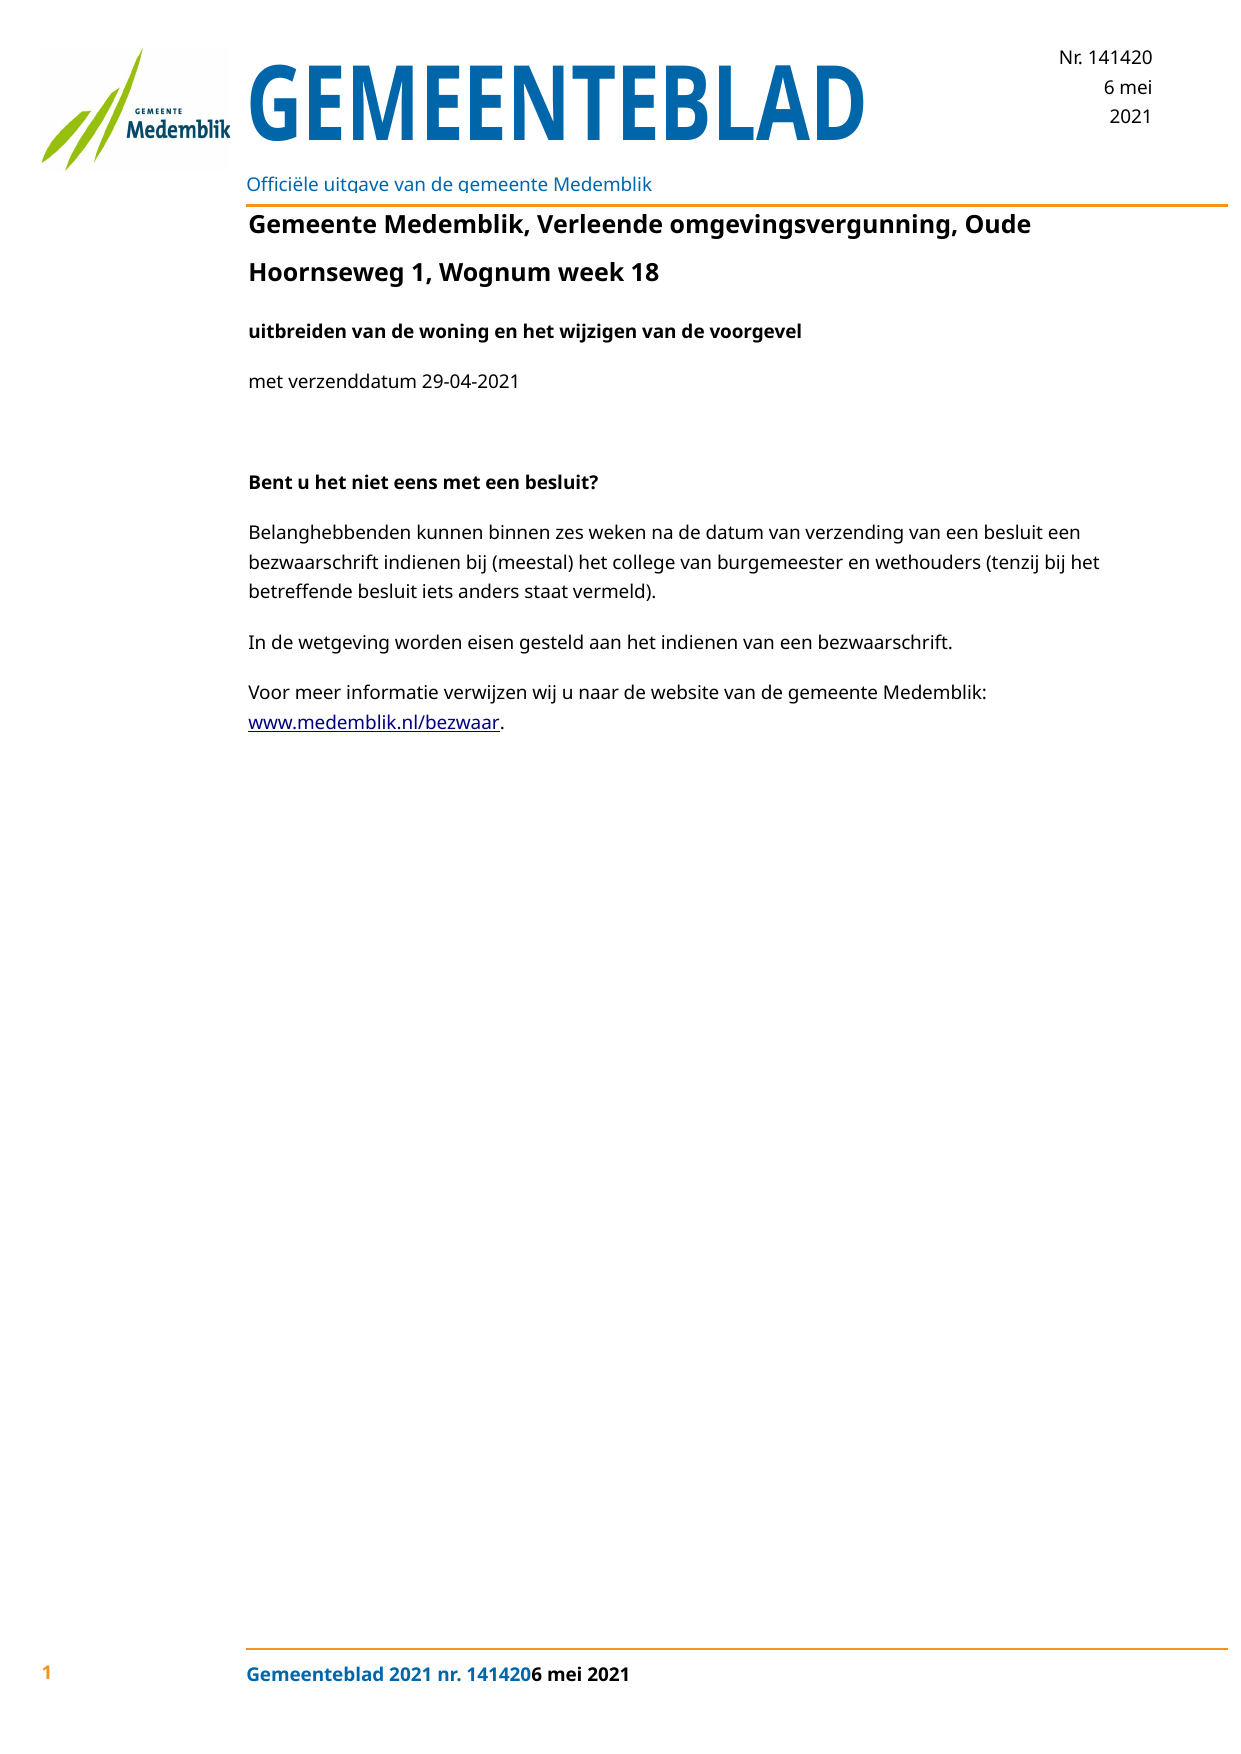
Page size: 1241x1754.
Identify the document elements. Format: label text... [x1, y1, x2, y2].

picture [41, 47, 231, 172]
text Bent u het niet eens met een besluit? [248, 469, 1152, 495]
text In de wetgeving worden eisen gesteld aan het indienen van een bezwaarschrift. [248, 629, 1152, 655]
text Belanghebbenden kunnen binnen zes weken na de datum van verzending van een besluit een bezwaarschrift indienen bij (meestal) het college van burgemeester en wethouders (tenzij bij het betreffende besluit iets anders staat vermeld). [248, 519, 1152, 604]
text met verzenddatum 29-04-2021 [248, 368, 1152, 394]
text uitbreiden van de woning en het wijzigen van de voorgevel [248, 318, 1152, 344]
text Gemeente Medemblik, Verleende omgevingsvergunning, Oude Hoornseweg 1, Wognum week 18 [248, 207, 1152, 288]
text Voor meer informatie verwijzen wij u naar de website van de gemeente Medemblik: www.medemblik.nl/bezwaar. [248, 679, 1152, 735]
